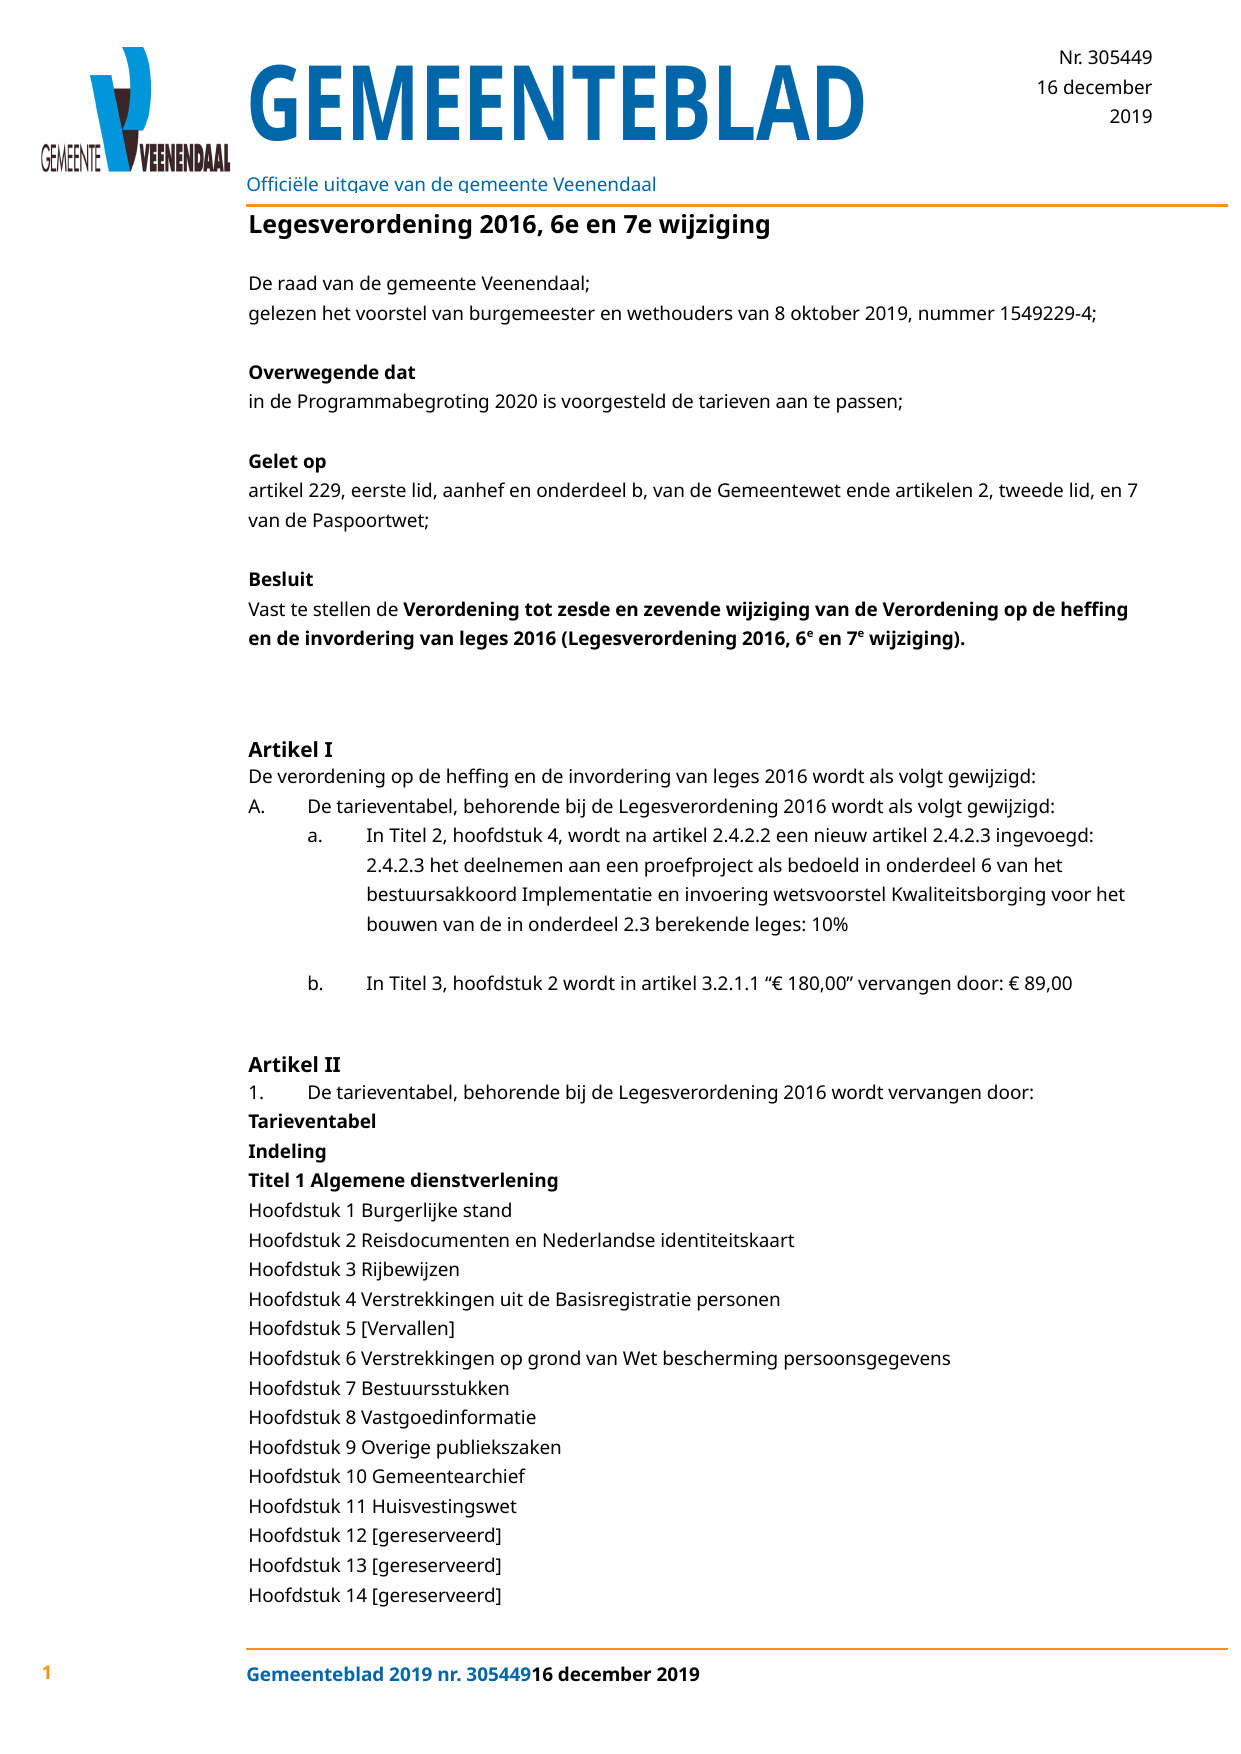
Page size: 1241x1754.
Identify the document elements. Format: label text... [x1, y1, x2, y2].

text Hoofdstuk 4 Verstrekkingen uit de Basisregistratie personen [248, 1286, 1152, 1312]
text Hoofdstuk 5 [Vervallen] [248, 1316, 1152, 1341]
text Hoofdstuk 2 Reisdocumenten en Nederlandse identiteitskaart [248, 1227, 1152, 1252]
text Hoofdstuk 11 Huisvestingswet [248, 1493, 1152, 1519]
picture [41, 47, 130, 172]
text gelezen het voorstel van burgemeester en wethouders van 8 oktober 2019, nummer 1549229-4; [248, 300, 1152, 326]
text Hoofdstuk 3 Rijbewijzen [248, 1256, 1152, 1282]
text De raad van de gemeente Veenendaal; [248, 270, 1152, 296]
text Hoofdstuk 7 Bestuursstukken [248, 1375, 1152, 1400]
text artikel 229, eerste lid, aanhef en onderdeel b, van de Gemeentewet ende artikelen 2, tweede lid, en 7 van de Paspoortwet; [248, 477, 1152, 533]
text Overwegende dat [248, 359, 1152, 385]
text Hoofdstuk 13 [gereserveerd] [248, 1552, 1152, 1578]
list 2.4.2.3 het deelnemen aan een proefproject als bedoeld in onderdeel 6 van het bestuursakkoord Implementatie en invoering wetsvoorstel Kwaliteitsborging voor het bouwen van de in onderdeel 2.3 berekende leges: 10% [307, 852, 1152, 937]
text Gelet op [248, 448, 1152, 473]
list De tarieventabel, behorende bij de Legesverordening 2016 wordt als volgt gewijzigd: [248, 793, 1152, 819]
text Indeling [248, 1138, 1152, 1164]
text Hoofdstuk 6 Verstrekkingen op grond van Wet bescherming persoonsgegevens [248, 1345, 1152, 1371]
text Hoofdstuk 12 [gereserveerd] [248, 1523, 1152, 1548]
text Hoofdstuk 8 Vastgoedinformatie [248, 1404, 1152, 1430]
text Titel 1 Algemene dienstverlening [248, 1168, 1152, 1193]
text Artikel I [248, 735, 1152, 763]
text Hoofdstuk 10 Gemeentearchief [248, 1463, 1152, 1489]
text Hoofdstuk 14 [gereserveerd] [248, 1582, 1152, 1607]
text Artikel II [248, 1050, 1152, 1079]
text Besluit [248, 566, 1152, 592]
text Tarieventabel [248, 1108, 1152, 1134]
text Hoofdstuk 9 Overige publiekszaken [248, 1434, 1152, 1459]
picture [123, 47, 231, 172]
list In Titel 3, hoofdstuk 2 wordt in artikel 3.2.1.1 “€ 180,00” vervangen door: € 89,00 [307, 970, 1152, 996]
text in de Programmabegroting 2020 is voorgesteld de tarieven aan te passen; [248, 389, 1152, 414]
text Hoofdstuk 1 Burgerlijke stand [248, 1197, 1152, 1223]
list De tarieventabel, behorende bij de Legesverordening 2016 wordt vervangen door: [248, 1079, 1152, 1104]
text Vast te stellen de Verordening tot zesde en zevende wijziging van de Verordening op de heffing en de invordering van leges 2016 (Legesverordening 2016, 6e en 7e wijziging). [248, 596, 1152, 651]
list In Titel 2, hoofdstuk 4, wordt na artikel 2.4.2.2 een nieuw artikel 2.4.2.3 ingevoegd: [307, 822, 1152, 848]
text Legesverordening 2016, 6e en 7e wijziging [248, 207, 1152, 241]
text De verordening op de heffing en de invordering van leges 2016 wordt als volgt gewijzigd: [248, 763, 1152, 789]
